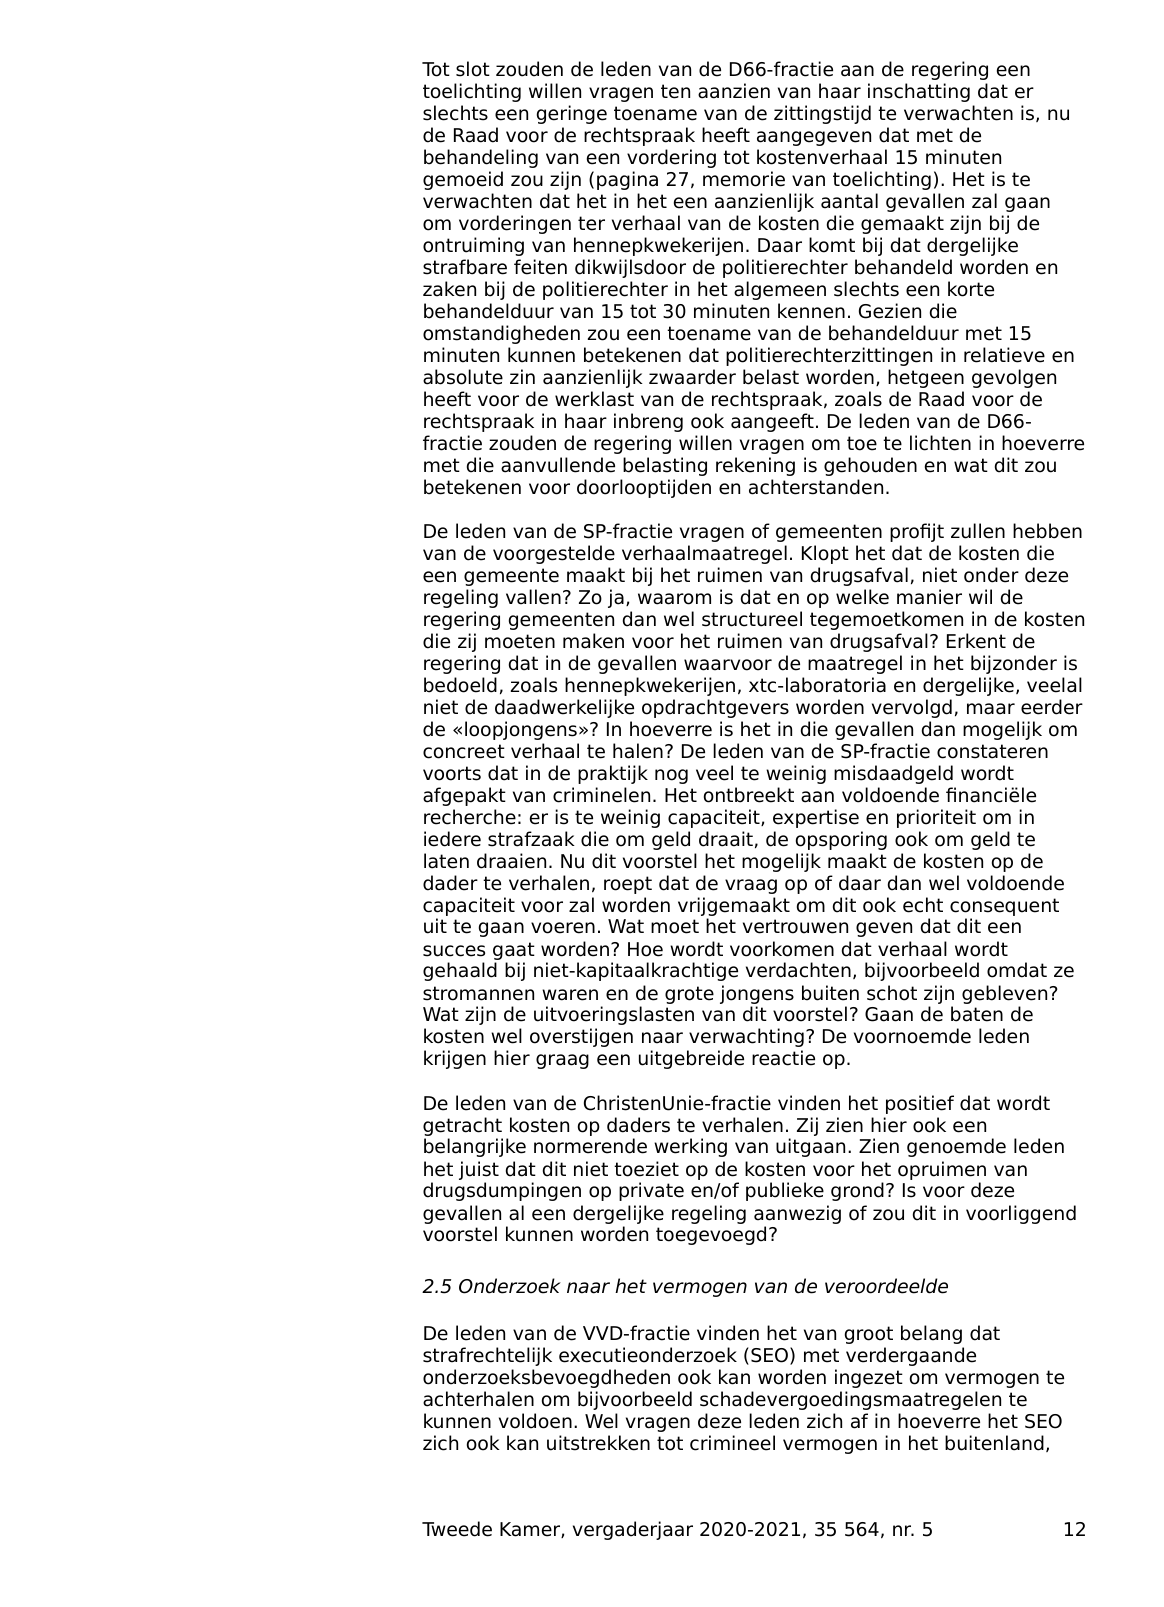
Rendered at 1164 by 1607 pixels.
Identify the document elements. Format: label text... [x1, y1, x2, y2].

subtitle 2.5 Onderzoek naar het vermogen van de veroordeelde [422, 1276, 1087, 1298]
text De leden van de SP-fractie vragen of gemeenten profijt zullen hebben van de voorgestelde verhaalmaatregel. Klopt het dat de kosten die een gemeente maakt bij het ruimen van drugsafval, niet onder deze regeling vallen? Zo ja, waarom is dat en op welke manier wil de regering gemeenten dan wel structureel tegemoetkomen in de kosten die zij moeten maken voor het ruimen van drugsafval? Erkent de regering dat in de gevallen waarvoor de maatregel in het bijzonder is bedoeld, zoals hennepkwekerijen, xtc-laboratoria en dergelijke, veelal niet de daadwerkelijke opdrachtgevers worden vervolgd, maar eerder de «loopjongens»? In hoeverre is het in die gevallen dan mogelijk om concreet verhaal te halen? De leden van de SP-fractie constateren voorts dat in de praktijk nog veel te weinig misdaadgeld wordt afgepakt van criminelen. Het ontbreekt aan voldoende financiële recherche: er is te weinig capaciteit, expertise en prioriteit om in iedere strafzaak die om geld draait, de opsporing ook om geld te laten draaien. Nu dit voorstel het mogelijk maakt de kosten op de dader te verhalen, roept dat de vraag op of daar dan wel voldoende capaciteit voor zal worden vrijgemaakt om dit ook echt consequent uit te gaan voeren. Wat moet het vertrouwen geven dat dit een succes gaat worden? Hoe wordt voorkomen dat verhaal wordt gehaald bij niet-kapitaalkrachtige verdachten, bijvoorbeeld omdat ze stromannen waren en de grote jongens buiten schot zijn gebleven? Wat zijn de uitvoeringslasten van dit voorstel? Gaan de baten de kosten wel overstijgen naar verwachting? De voornoemde leden krijgen hier graag een uitgebreide reactie op. [422, 521, 1087, 1070]
text De leden van de VVD-fractie vinden het van groot belang dat strafrechtelijk executieonderzoek (SEO) met verdergaande onderzoeksbevoegdheden ook kan worden ingezet om vermogen te achterhalen om bijvoorbeeld schadevergoedingsmaatregelen te kunnen voldoen. Wel vragen deze leden zich af in hoeverre het SEO zich ook kan uitstrekken tot crimineel vermogen in het buitenland, [422, 1323, 1087, 1455]
text Tot slot zouden de leden van de D66-fractie aan de regering een toelichting willen vragen ten aanzien van haar inschatting dat er slechts een geringe toename van de zittingstijd te verwachten is, nu de Raad voor de rechtspraak heeft aangegeven dat met de behandeling van een vordering tot kostenverhaal 15 minuten gemoeid zou zijn (pagina 27, memorie van toelichting). Het is te verwachten dat het in het een aanzienlijk aantal gevallen zal gaan om vorderingen ter verhaal van de kosten die gemaakt zijn bij de ontruiming van hennepkwekerijen. Daar komt bij dat dergelijke strafbare feiten dikwijlsdoor de politierechter behandeld worden en zaken bij de politierechter in het algemeen slechts een korte behandelduur van 15 tot 30 minuten kennen. Gezien die omstandigheden zou een toename van de behandelduur met 15 minuten kunnen betekenen dat politierechterzittingen in relatieve en absolute zin aanzienlijk zwaarder belast worden, hetgeen gevolgen heeft voor de werklast van de rechtspraak, zoals de Raad voor de rechtspraak in haar inbreng ook aangeeft. De leden van de D66-fractie zouden de regering willen vragen om toe te lichten in hoeverre met die aanvullende belasting rekening is gehouden en wat dit zou betekenen voor doorlooptijden en achterstanden. [422, 59, 1087, 499]
text De leden van de ChristenUnie-fractie vinden het positief dat wordt getracht kosten op daders te verhalen. Zij zien hier ook een belangrijke normerende werking van uitgaan. Zien genoemde leden het juist dat dit niet toeziet op de kosten voor het opruimen van drugsdumpingen op private en/of publieke grond? Is voor deze gevallen al een dergelijke regeling aanwezig of zou dit in voorliggend voorstel kunnen worden toegevoegd? [422, 1092, 1087, 1246]
